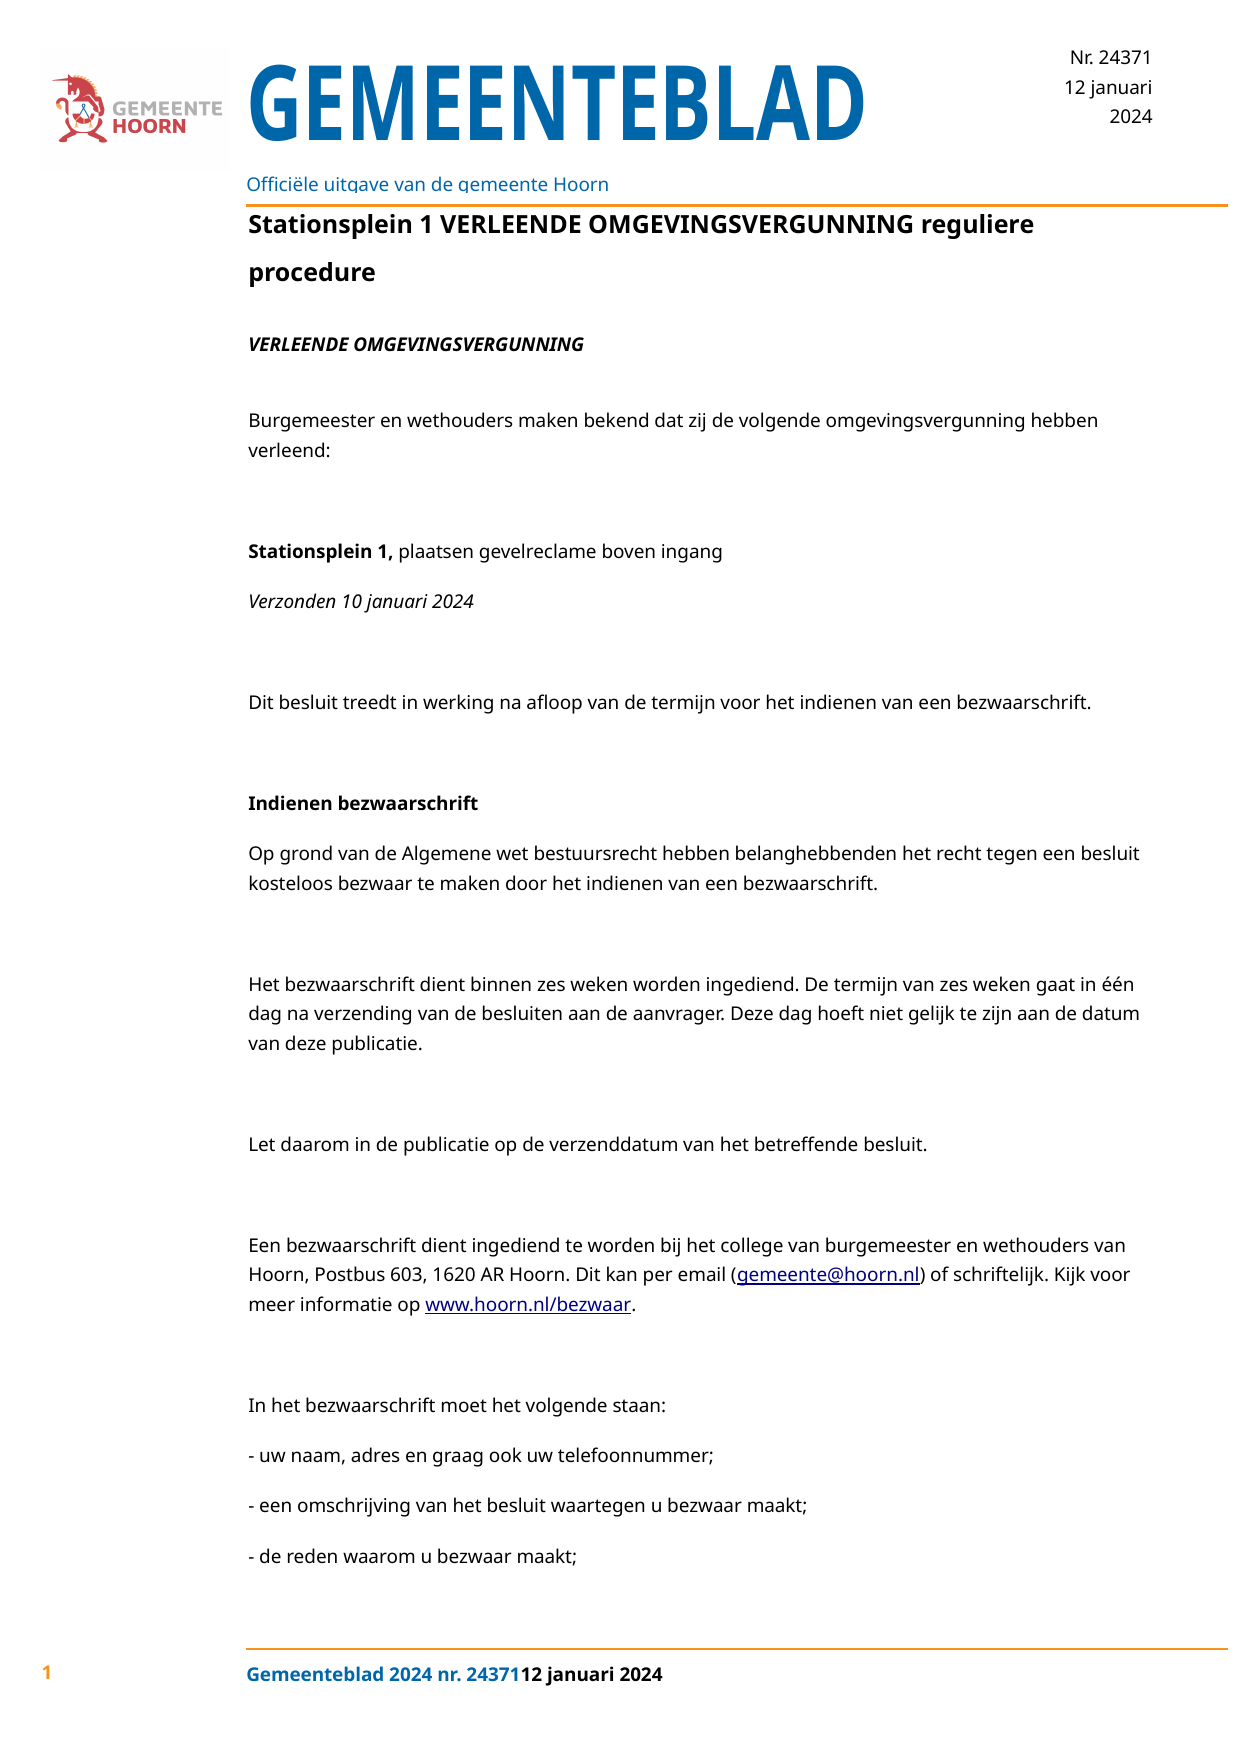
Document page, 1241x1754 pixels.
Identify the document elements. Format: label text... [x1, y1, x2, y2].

text Let daarom in de publicatie op de verzenddatum van het betreffende besluit. [248, 1131, 1152, 1157]
text Een bezwaarschrift dient ingediend te worden bij het college van burgemeester en wethouders van Hoorn, Postbus 603, 1620 AR Hoorn. Dit kan per email (gemeente@hoorn.nl) of schriftelijk. Kijk voor meer informatie op www.hoorn.nl/bezwaar. [248, 1232, 1152, 1317]
text Verzonden 10 januari 2024 [248, 588, 1152, 614]
text In het bezwaarschrift moet het volgende staan: [248, 1392, 1152, 1417]
text - de reden waarom u bezwaar maakt; [248, 1543, 1152, 1569]
text Indienen bezwaarschrift [248, 790, 1152, 816]
text Het bezwaarschrift dient binnen zes weken worden ingediend. De termijn van zes weken gaat in één dag na verzending van de besluiten aan de aanvrager. Deze dag hoeft niet gelijk te zijn aan de datum van deze publicatie. [248, 971, 1152, 1056]
text Stationsplein 1, plaatsen gevelreclame boven ingang [248, 538, 1152, 564]
text Dit besluit treedt in werking na afloop van de termijn voor het indienen van een bezwaarschrift. [248, 689, 1152, 715]
text VERLEENDE OMGEVINGSVERGUNNING [248, 331, 1152, 357]
text Burgemeester en wethouders maken bekend dat zij de volgende omgevingsvergunning hebben verleend: [248, 408, 1152, 463]
text Stationsplein 1 VERLEENDE OMGEVINGSVERGUNNING reguliere procedure [248, 207, 1152, 288]
picture [41, 47, 231, 172]
text - een omschrijving van het besluit waartegen u bezwaar maakt; [248, 1493, 1152, 1518]
text - uw naam, adres en graag ook uw telefoonnummer; [248, 1442, 1152, 1468]
text Op grond van de Algemene wet bestuursrecht hebben belanghebbenden het recht tegen een besluit kosteloos bezwaar te maken door het indienen van een bezwaarschrift. [248, 841, 1152, 896]
